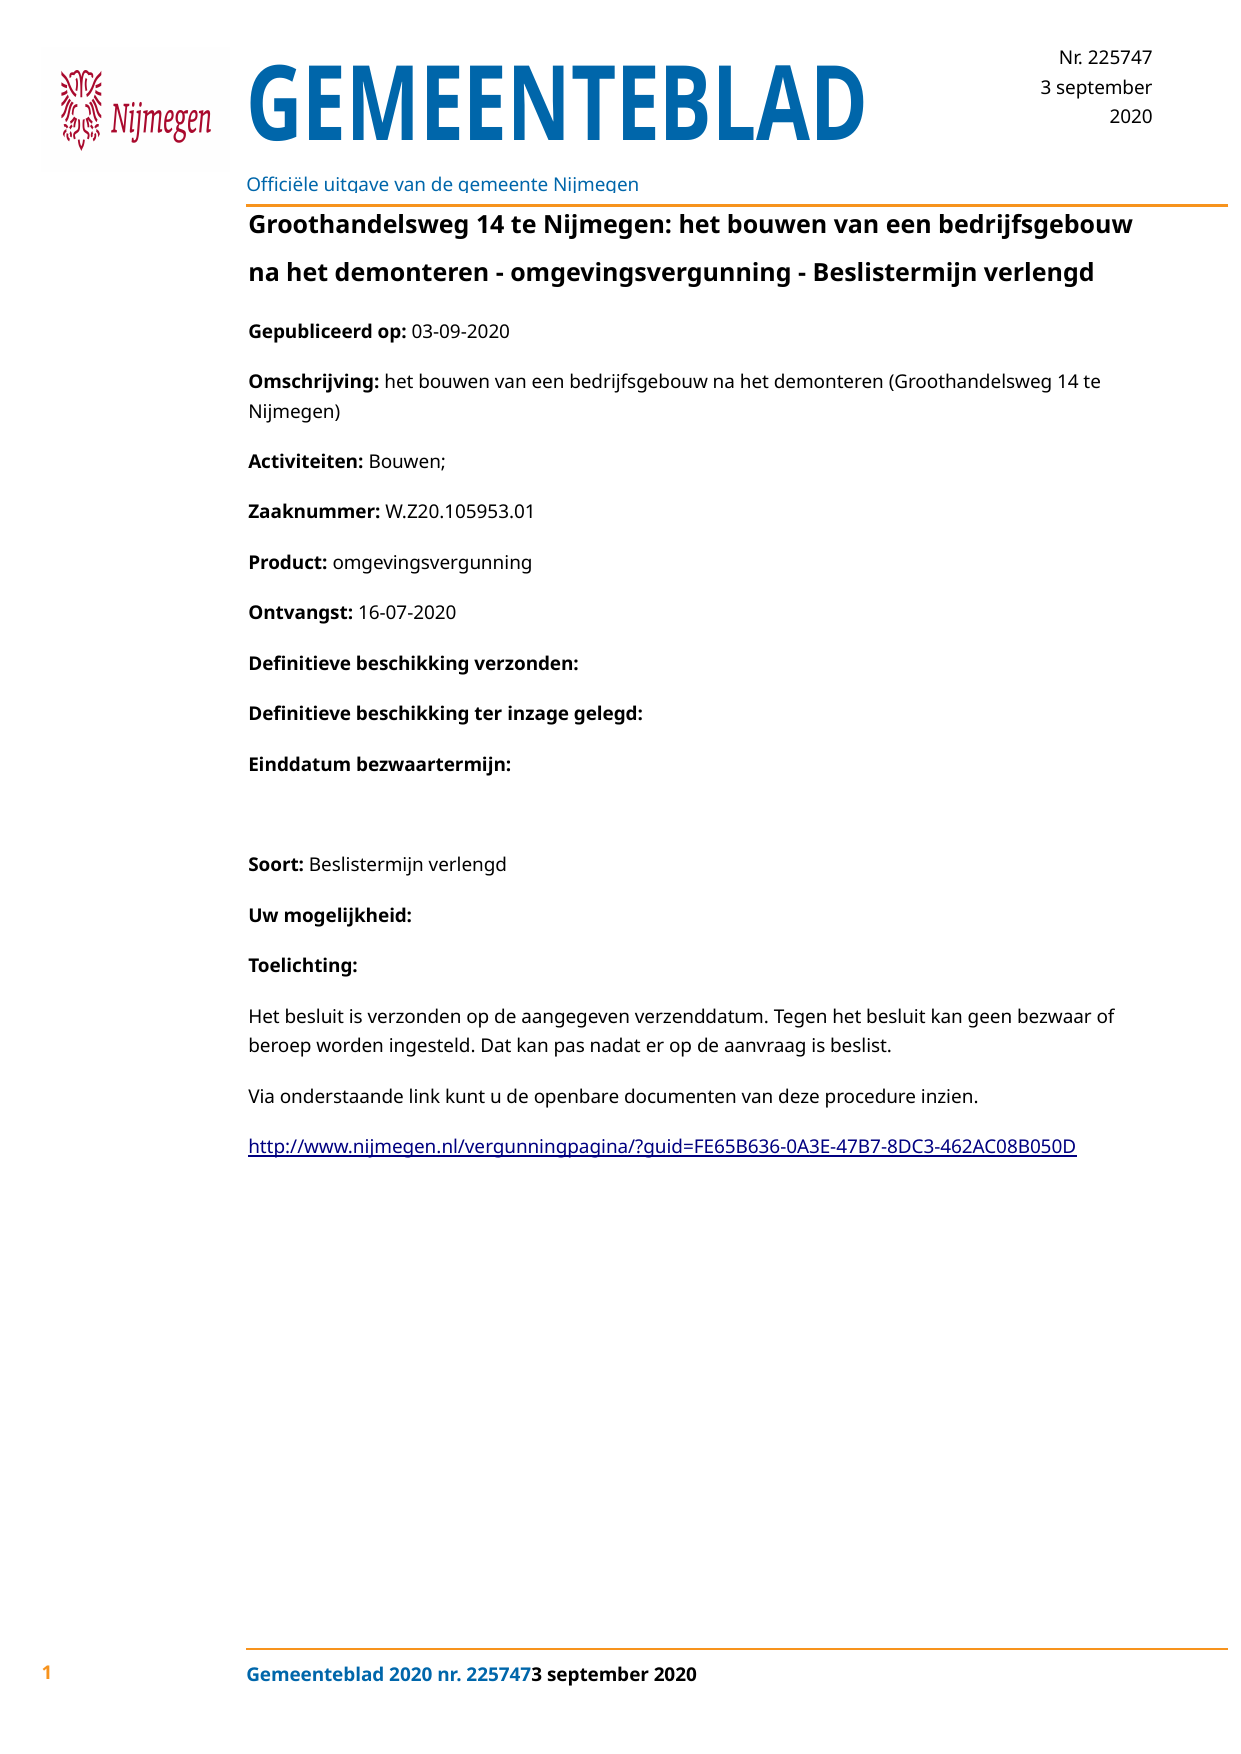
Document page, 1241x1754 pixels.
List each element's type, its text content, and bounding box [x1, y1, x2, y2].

text Soort: Beslistermijn verlengd [248, 852, 1152, 877]
text Definitieve beschikking verzonden: [248, 650, 1152, 676]
text Uw mogelijkheid: [248, 902, 1152, 928]
text Het besluit is verzonden op de aangegeven verzenddatum. Tegen het besluit kan geen bezwaar of beroep worden ingesteld. Dat kan pas nadat er op de aanvraag is beslist. [248, 1003, 1152, 1058]
text Gepubliceerd op: 03-09-2020 [248, 318, 1152, 344]
text http://www.nijmegen.nl/vergunningpagina/?guid=FE65B636-0A3E-47B7-8DC3-462AC08B050D [248, 1133, 1152, 1159]
text Zaaknummer: W.Z20.105953.01 [248, 499, 1152, 524]
text Einddatum bezwaartermijn: [248, 751, 1152, 777]
text Omschrijving: het bouwen van een bedrijfsgebouw na het demonteren (Groothandelsweg 14 te Nijmegen) [248, 368, 1152, 424]
text Ontvangst: 16-07-2020 [248, 599, 1152, 625]
text Activiteiten: Bouwen; [248, 448, 1152, 474]
text Groothandelsweg 14 te Nijmegen: het bouwen van een bedrijfsgebouw na het demonteren - omgevingsvergunning - Beslistermijn verlengd [248, 207, 1152, 288]
text Toelichting: [248, 952, 1152, 978]
picture [41, 47, 231, 172]
text Via onderstaande link kunt u de openbare documenten van deze procedure inzien. [248, 1083, 1152, 1109]
text Definitieve beschikking ter inzage gelegd: [248, 700, 1152, 726]
text Product: omgevingsvergunning [248, 549, 1152, 575]
